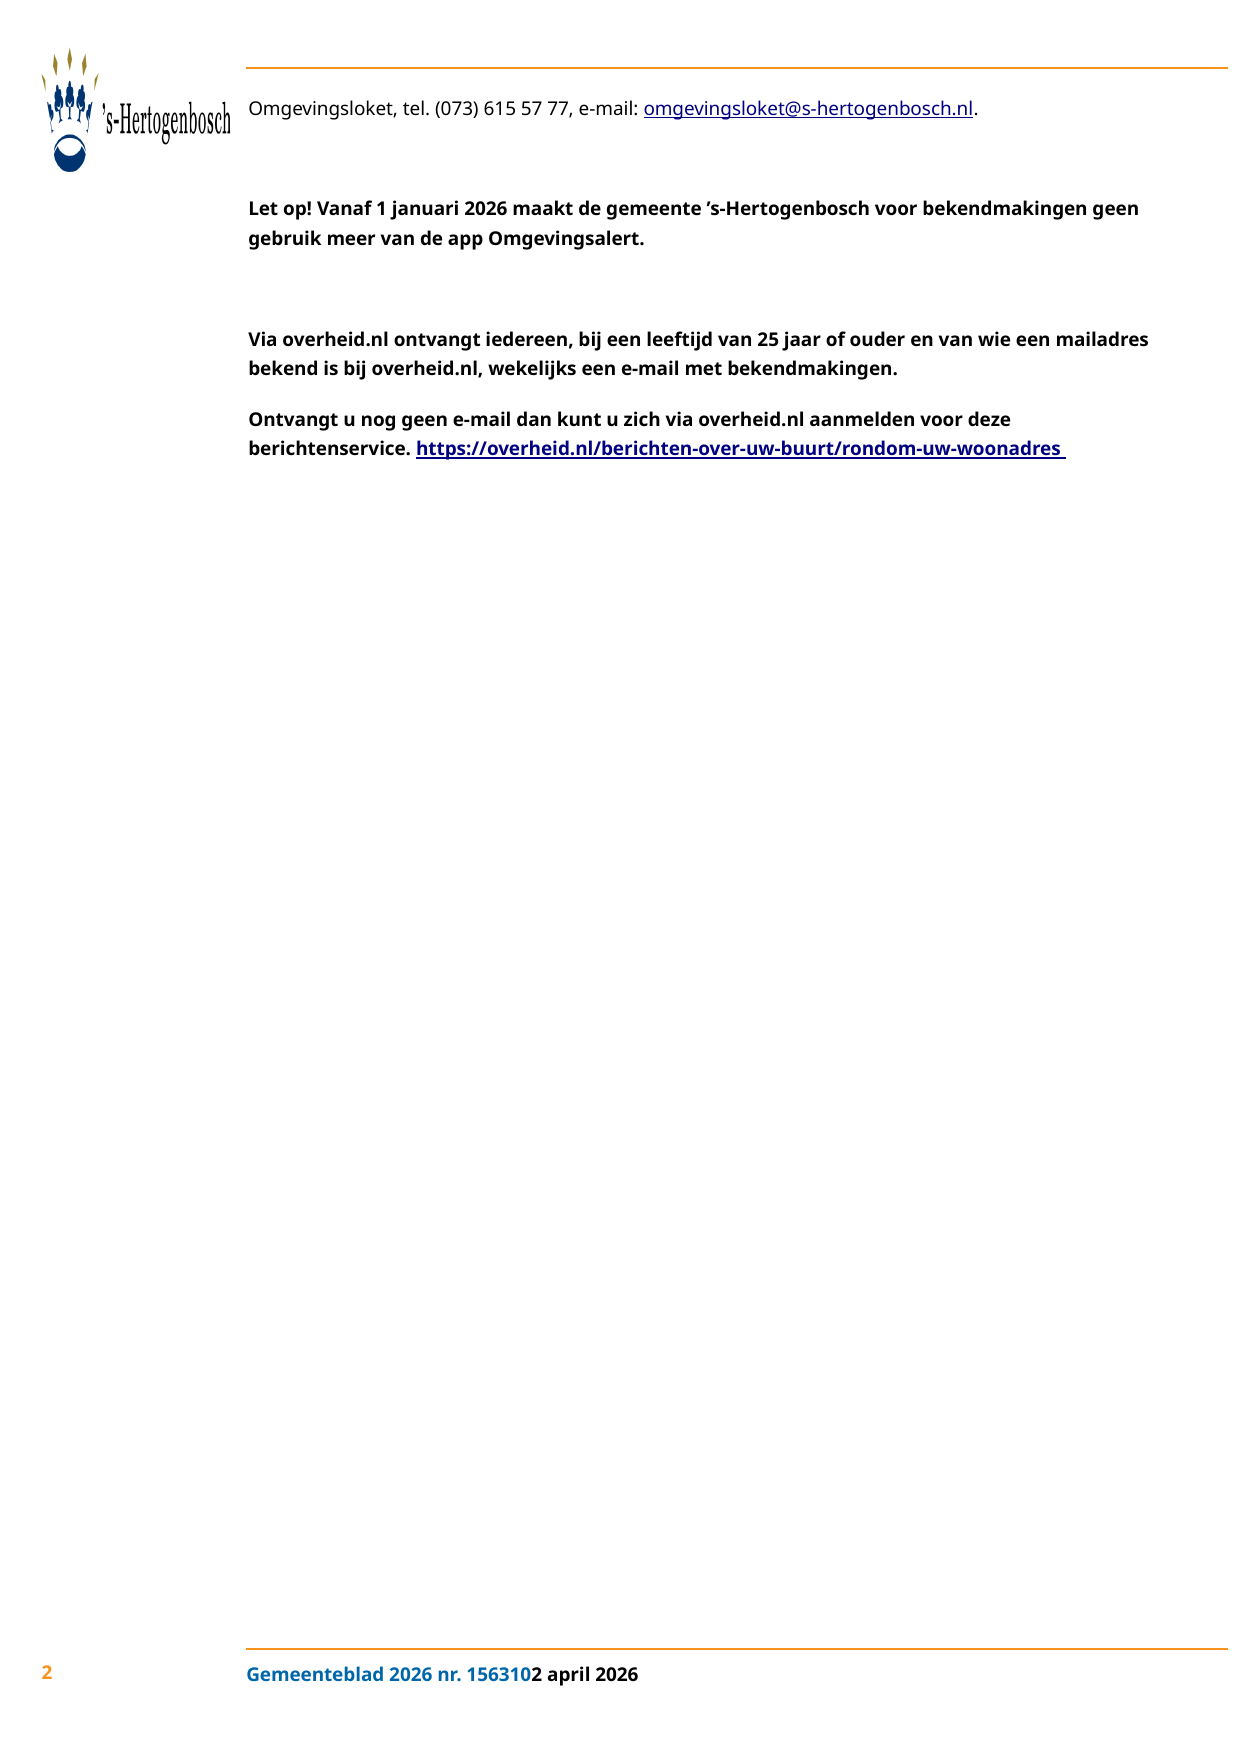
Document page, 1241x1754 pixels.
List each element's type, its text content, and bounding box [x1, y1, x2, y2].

text Let op! Vanaf 1 januari 2026 maakt de gemeente ’s-Hertogenbosch voor bekendmakingen geen gebruik meer van de app Omgevingsalert. [248, 196, 1152, 251]
text Omgevingsloket, tel. (073) 615 57 77, e-mail: omgevingsloket@s-hertogenbosch.nl. [248, 95, 1152, 121]
text Ontvangt u nog geen e-mail dan kunt u zich via overheid.nl aanmelden voor deze berichtenservice. https://overheid.nl/berichten-over-uw-buurt/rondom-uw-woonadres [248, 406, 1152, 461]
picture [41, 47, 231, 172]
text Via overheid.nl ontvangt iedereen, bij een leeftijd van 25 jaar of ouder en van wie een mailadres bekend is bij overheid.nl, wekelijks een e-mail met bekendmakingen. [248, 326, 1152, 381]
